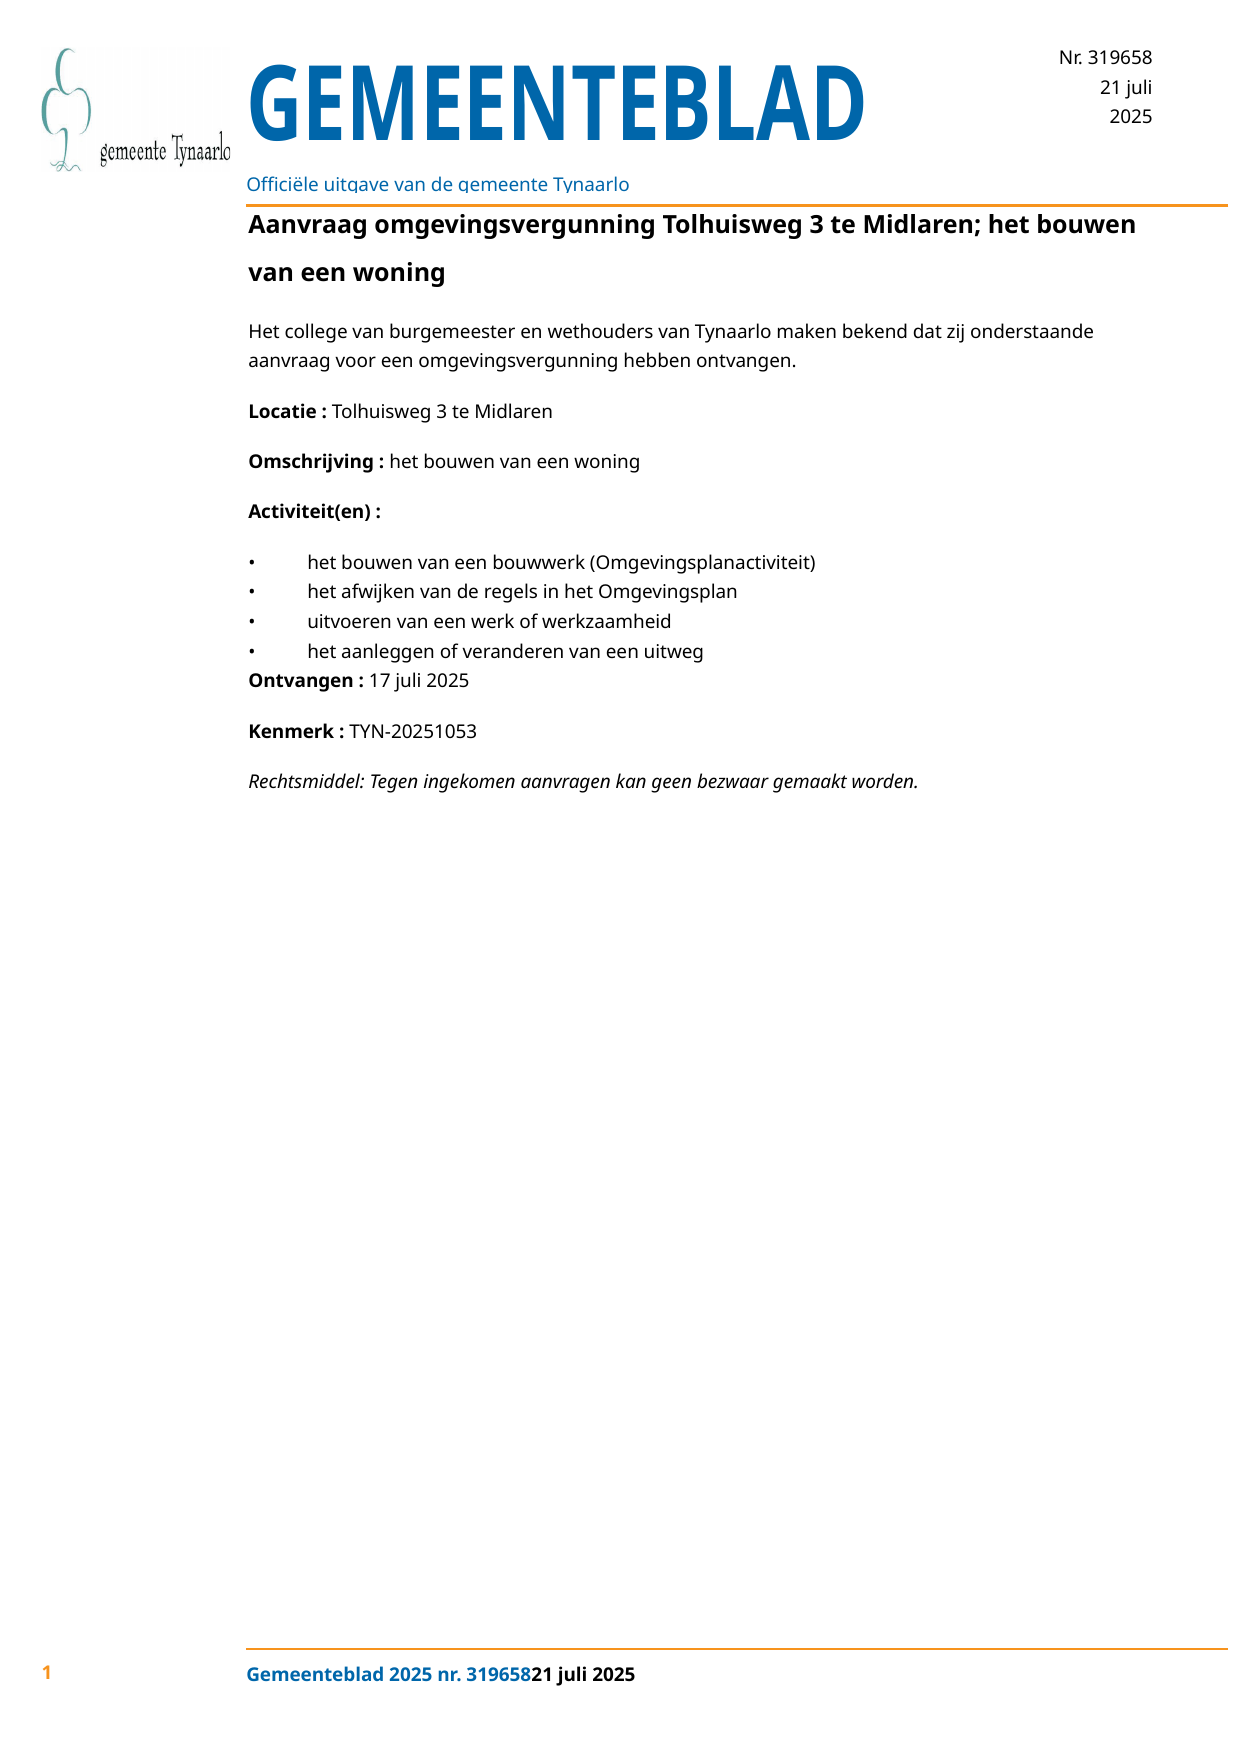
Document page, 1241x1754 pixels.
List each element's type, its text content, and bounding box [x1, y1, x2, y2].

list uitvoeren van een werk of werkzaamheid [248, 608, 1152, 634]
text Het college van burgemeester en wethouders van Tynaarlo maken bekend dat zij onderstaande aanvraag voor een omgevingsvergunning hebben ontvangen. [248, 318, 1152, 373]
text Rechtsmiddel: Tegen ingekomen aanvragen kan geen bezwaar gemaakt worden. [248, 768, 1152, 794]
text Ontvangen : 17 juli 2025 [248, 667, 1152, 693]
list het aanleggen of veranderen van een uitweg [248, 638, 1152, 664]
text Locatie : Tolhuisweg 3 te Midlaren [248, 398, 1152, 424]
text Kenmerk : TYN-20251053 [248, 718, 1152, 744]
picture [41, 47, 231, 172]
list het bouwen van een bouwwerk (Omgevingsplanactiviteit) [248, 549, 1152, 575]
list het afwijken van de regels in het Omgevingsplan [248, 579, 1152, 604]
text Activiteit(en) : [248, 499, 1152, 524]
text Aanvraag omgevingsvergunning Tolhuisweg 3 te Midlaren; het bouwen van een woning [248, 207, 1152, 288]
text Omschrijving : het bouwen van een woning [248, 448, 1152, 474]
